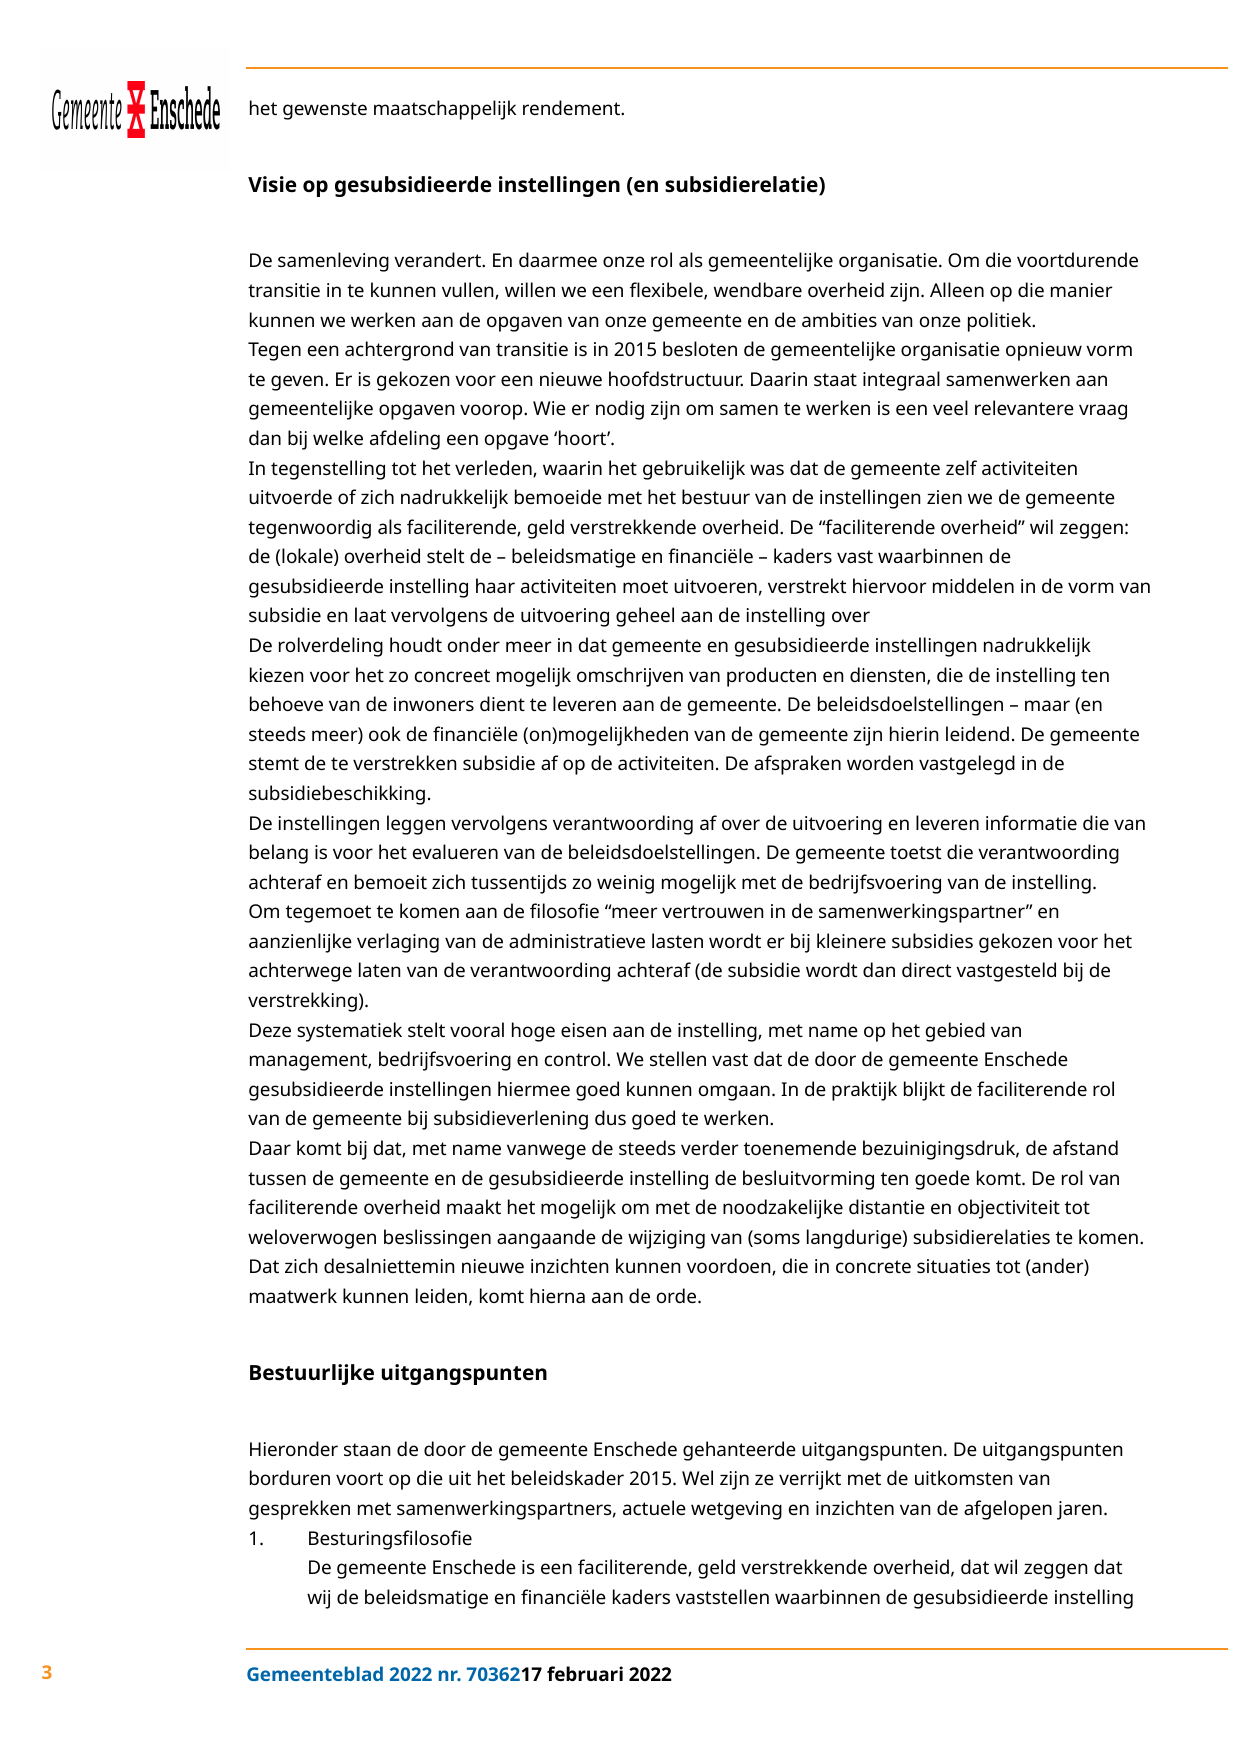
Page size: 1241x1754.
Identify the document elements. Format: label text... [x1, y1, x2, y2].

text In tegenstelling tot het verleden, waarin het gebruikelijk was dat de gemeente zelf activiteiten uitvoerde of zich nadrukkelijk bemoeide met het bestuur van de instellingen zien we de gemeente tegenwoordig als faciliterende, geld verstrekkende overheid. De “faciliterende overheid” wil zeggen: [248, 455, 1152, 540]
text Deze systematiek stelt vooral hoge eisen aan de instelling, met name op het gebied van management, bedrijfsvoering en control. We stellen vast dat de door de gemeente Enschede gesubsidieerde instellingen hiermee goed kunnen omgaan. In de praktijk blijkt de faciliterende rol van de gemeente bij subsidieverlening dus goed te werken. [248, 1017, 1152, 1131]
text het gewenste maatschappelijk rendement. [248, 95, 1152, 121]
text Om tegemoet te komen aan de filosofie “meer vertrouwen in de samenwerkingspartner” en aanzienlijke verlaging van de administratieve lasten wordt er bij kleinere subsidies gekozen voor het achterwege laten van de verantwoording achteraf (de subsidie wordt dan direct vastgesteld bij de verstrekking). [248, 898, 1152, 1013]
text De instellingen leggen vervolgens verantwoording af over de uitvoering en leveren informatie die van belang is voor het evalueren van de beleidsdoelstellingen. De gemeente toetst die verantwoording achteraf en bemoeit zich tussentijds zo weinig mogelijk met de bedrijfsvoering van de instelling. [248, 810, 1152, 895]
text de (lokale) overheid stelt de – beleidsmatige en financiële – kaders vast waarbinnen de gesubsidieerde instelling haar activiteiten moet uitvoeren, verstrekt hiervoor middelen in de vorm van subsidie en laat vervolgens de uitvoering geheel aan de instelling over [248, 543, 1152, 628]
picture [41, 47, 231, 172]
text Visie op gesubsidieerde instellingen (en subsidierelatie) [248, 170, 1152, 198]
text Bestuurlijke uitgangspunten [248, 1358, 1152, 1387]
text Hieronder staan de door de gemeente Enschede gehanteerde uitgangspunten. De uitgangspunten borduren voort op die uit het beleidskader 2015. Wel zijn ze verrijkt met de uitkomsten van gesprekken met samenwerkingspartners, actuele wetgeving en inzichten van de afgelopen jaren. [248, 1436, 1152, 1521]
text Dat zich desalniettemin nieuwe inzichten kunnen voordoen, die in concrete situaties tot (ander) maatwerk kunnen leiden, komt hierna aan de orde. [248, 1253, 1152, 1309]
text De samenleving verandert. En daarmee onze rol als gemeentelijke organisatie. Om die voortdurende transitie in te kunnen vullen, willen we een flexibele, wendbare overheid zijn. Alleen op die manier kunnen we werken aan de opgaven van onze gemeente en de ambities van onze politiek. [248, 248, 1152, 333]
text Daar komt bij dat, met name vanwege de steeds verder toenemende bezuinigingsdruk, de afstand tussen de gemeente en de gesubsidieerde instelling de besluitvorming ten goede komt. De rol van faciliterende overheid maakt het mogelijk om met de noodzakelijke distantie en objectiviteit tot weloverwogen beslissingen aangaande de wijziging van (soms langdurige) subsidierelaties te komen. [248, 1135, 1152, 1250]
list De gemeente Enschede is een faciliterende, geld verstrekkende overheid, dat wil zeggen dat wij de beleidsmatige en financiële kaders vaststellen waarbinnen de gesubsidieerde instelling [248, 1554, 1152, 1610]
list Besturingsfilosofie [248, 1525, 1152, 1551]
text Tegen een achtergrond van transitie is in 2015 besloten de gemeentelijke organisatie opnieuw vorm te geven. Er is gekozen voor een nieuwe hoofdstructuur. Daarin staat integraal samenwerken aan gemeentelijke opgaven voorop. Wie er nodig zijn om samen te werken is een veel relevantere vraag dan bij welke afdeling een opgave ‘hoort’. [248, 336, 1152, 451]
text De rolverdeling houdt onder meer in dat gemeente en gesubsidieerde instellingen nadrukkelijk kiezen voor het zo concreet mogelijk omschrijven van producten en diensten, die de instelling ten behoeve van de inwoners dient te leveren aan de gemeente. De beleidsdoelstellingen – maar (en steeds meer) ook de financiële (on)mogelijkheden van de gemeente zijn hierin leidend. De gemeente stemt de te verstrekken subsidie af op de activiteiten. De afspraken worden vastgelegd in de subsidiebeschikking. [248, 632, 1152, 806]
